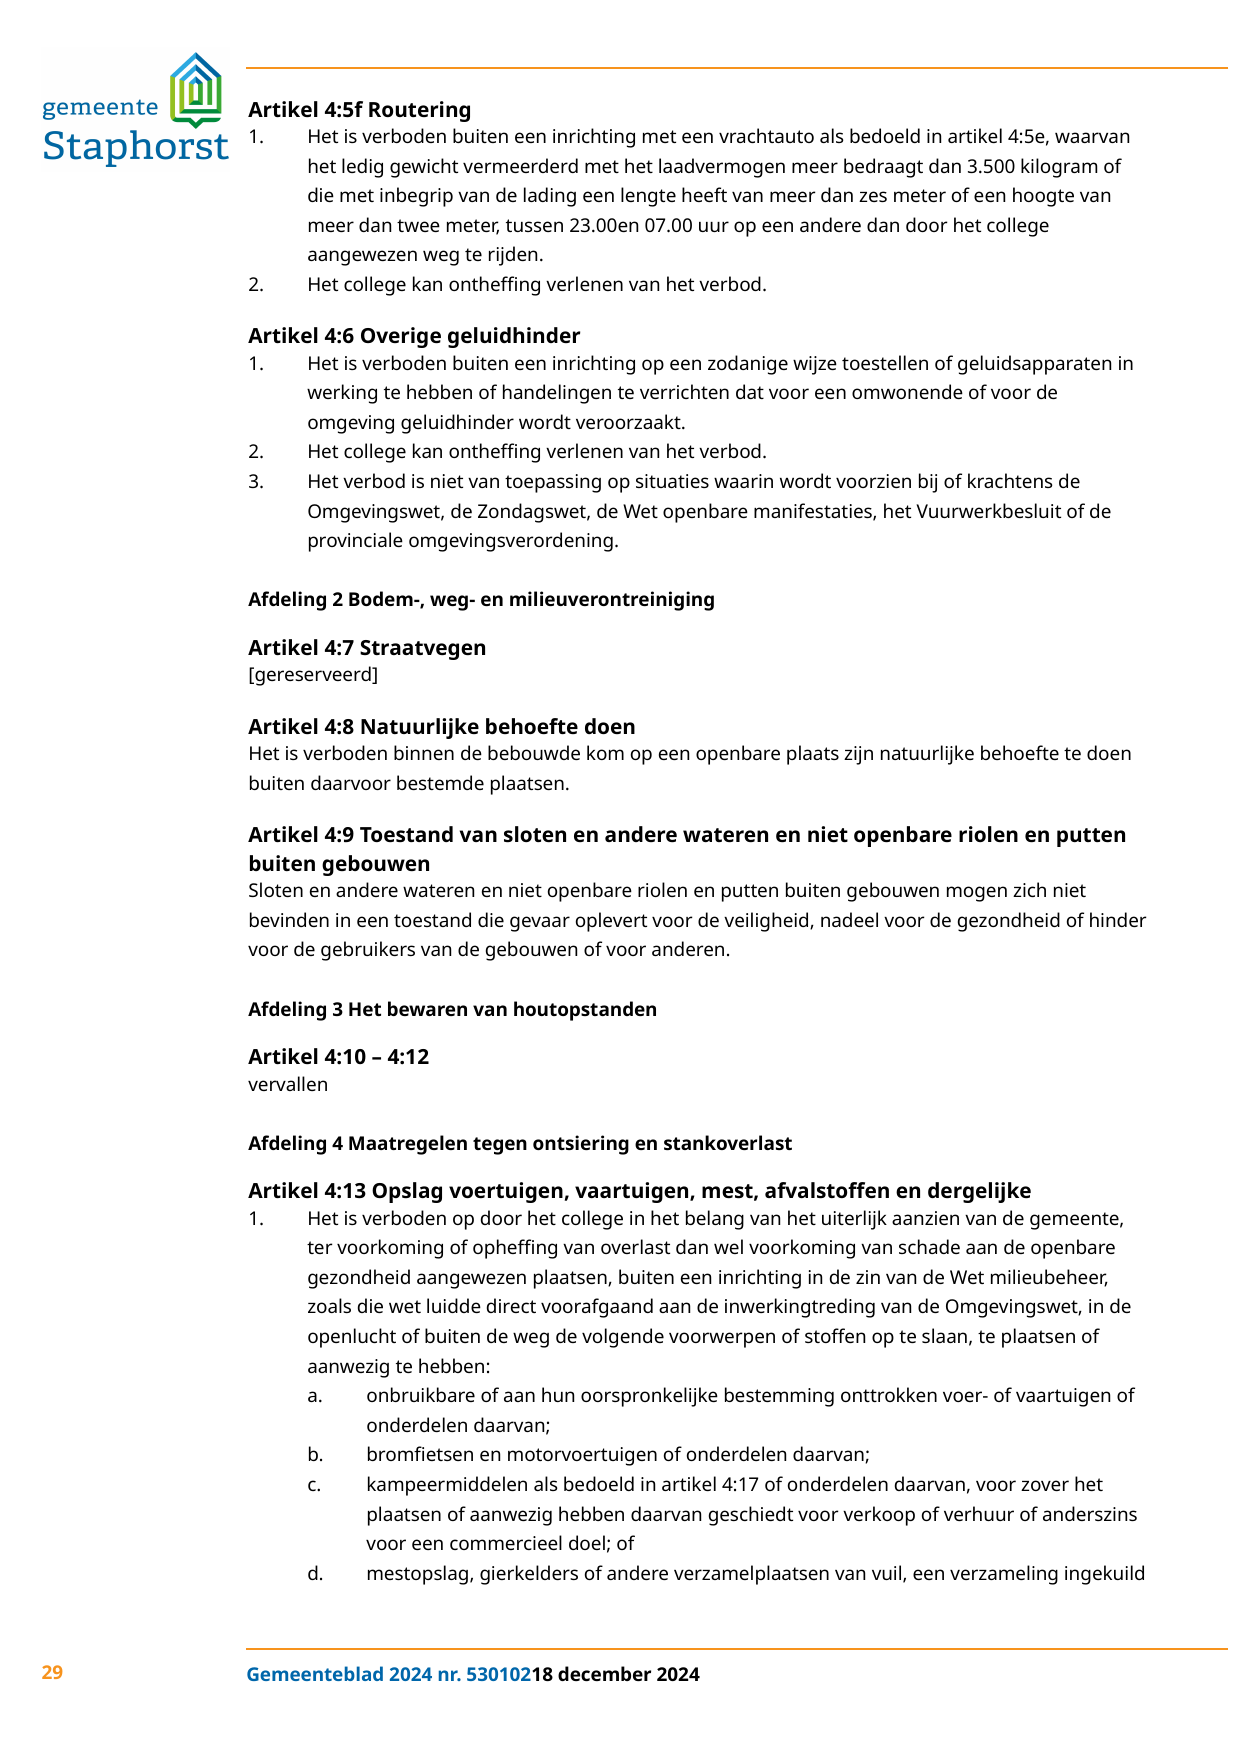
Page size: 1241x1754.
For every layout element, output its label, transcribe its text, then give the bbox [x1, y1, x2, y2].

text Artikel 4:10 – 4:12 [248, 1042, 1152, 1071]
text Artikel 4:8 Natuurlijke behoefte doen [248, 712, 1152, 741]
list Het is verboden op door het college in het belang van het uiterlijk aanzien van de gemeente, ter voorkoming of opheffing van overlast dan wel voorkoming van schade aan de openbare gezondheid aangewezen plaatsen, buiten een inrichting in de zin van de Wet milieubeheer, zoals die wet luidde direct voorafgaand aan de inwerkingtreding van de Omgevingswet, in de openlucht of buiten de weg de volgende voorwerpen of stoffen op te slaan, te plaatsen of aanwezig te hebben: [248, 1205, 1152, 1378]
list mestopslag, gierkelders of andere verzamelplaatsen van vuil, een verzameling ingekuild [307, 1560, 1152, 1586]
list onbruikbare of aan hun oorspronkelijke bestemming onttrokken voer- of vaartuigen of onderdelen daarvan; [307, 1382, 1152, 1438]
text Afdeling 2 Bodem-, weg- en milieuverontreiniging [248, 587, 1152, 612]
list kampeermiddelen als bedoeld in artikel 4:17 of onderdelen daarvan, voor zover het plaatsen of aanwezig hebben daarvan geschiedt voor verkoop of verhuur of anderszins voor een commercieel doel; of [307, 1471, 1152, 1556]
text Sloten en andere wateren en niet openbare riolen en putten buiten gebouwen mogen zich niet bevinden in een toestand die gevaar oplevert voor de veiligheid, nadeel voor de gezondheid of hinder voor de gebruikers van de gebouwen of voor anderen. [248, 877, 1152, 962]
text Artikel 4:13 Opslag voertuigen, vaartuigen, mest, afvalstoffen en dergelijke [248, 1176, 1152, 1205]
text Artikel 4:5f Routering [248, 95, 1152, 123]
text Artikel 4:9 Toestand van sloten en andere wateren en niet openbare riolen en putten buiten gebouwen [248, 821, 1152, 877]
text Afdeling 4 Maatregelen tegen ontsiering en stankoverlast [248, 1130, 1152, 1156]
list Het is verboden buiten een inrichting met een vrachtauto als bedoeld in artikel 4:5e, waarvan het ledig gewicht vermeerderd met het laadvermogen meer bedraagt dan 3.500 kilogram of die met inbegrip van de lading een lengte heeft van meer dan zes meter of een hoogte van meer dan twee meter, tussen 23.00en 07.00 uur op een andere dan door het college aangewezen weg te rijden. [248, 123, 1152, 267]
text Artikel 4:7 Straatvegen [248, 633, 1152, 662]
text Het is verboden binnen de bebouwde kom op een openbare plaats zijn natuurlijke behoefte te doen buiten daarvoor bestemde plaatsen. [248, 741, 1152, 796]
list bromfietsen en motorvoertuigen of onderdelen daarvan; [307, 1442, 1152, 1467]
list Het college kan ontheffing verlenen van het verbod. [248, 271, 1152, 297]
list Het college kan ontheffing verlenen van het verbod. [248, 439, 1152, 464]
text vervallen [248, 1071, 1152, 1096]
picture [41, 47, 231, 172]
list Het is verboden buiten een inrichting op een zodanige wijze toestellen of geluidsapparaten in werking te hebben of handelingen te verrichten dat voor een omwonende of voor de omgeving geluidhinder wordt veroorzaakt. [248, 350, 1152, 435]
list Het verbod is niet van toepassing op situaties waarin wordt voorzien bij of krachtens de Omgevingswet, de Zondagswet, de Wet openbare manifestaties, het Vuurwerkbesluit of de provinciale omgevingsverordening. [248, 468, 1152, 553]
text Artikel 4:6 Overige geluidhinder [248, 322, 1152, 350]
text [gereserveerd] [248, 662, 1152, 687]
text Afdeling 3 Het bewaren van houtopstanden [248, 996, 1152, 1021]
